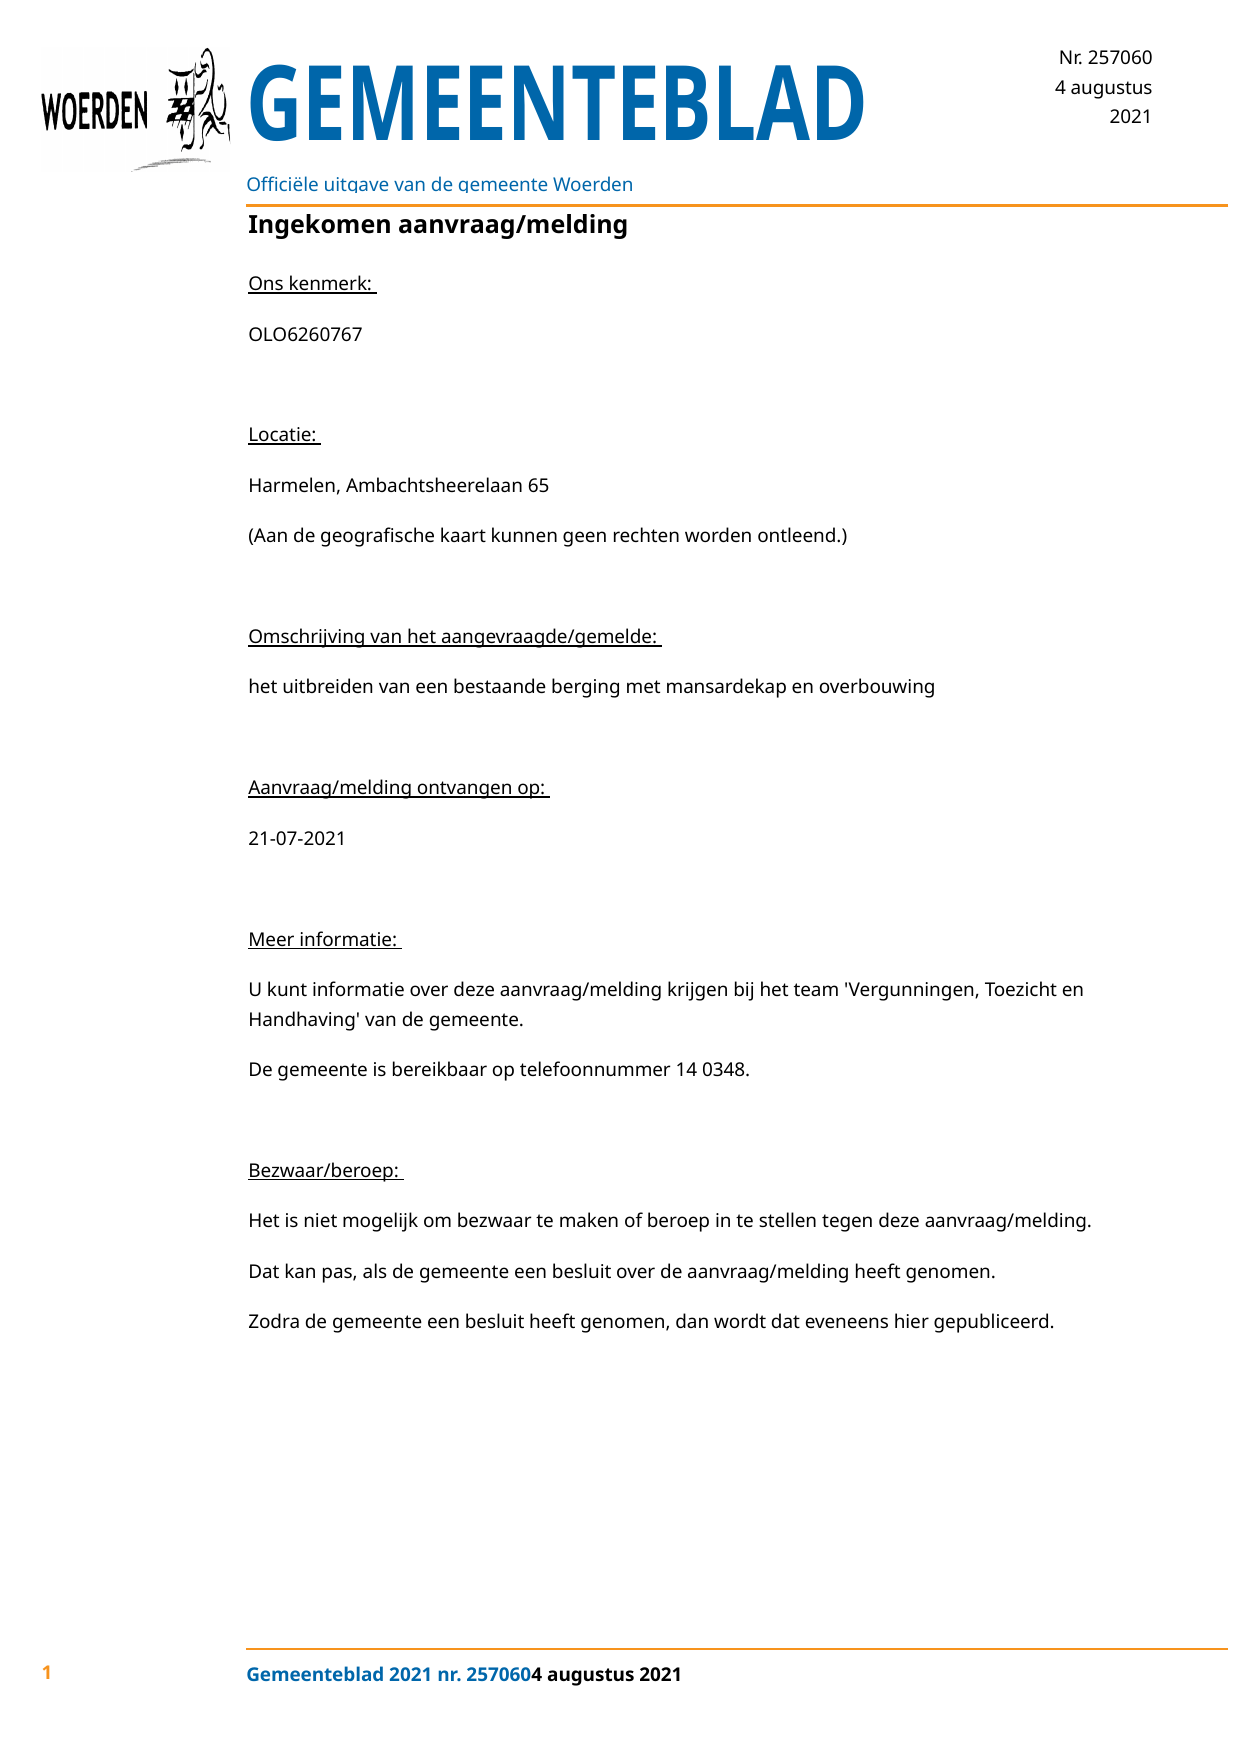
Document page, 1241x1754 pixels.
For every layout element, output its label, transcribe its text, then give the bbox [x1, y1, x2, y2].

text Aanvraag/melding ontvangen op: [248, 774, 1152, 800]
text Bezwaar/beroep: [248, 1157, 1152, 1183]
text Dat kan pas, als de gemeente een besluit over de aanvraag/melding heeft genomen. [248, 1258, 1152, 1283]
text (Aan de geografische kaart kunnen geen rechten worden ontleend.) [248, 522, 1152, 548]
text U kunt informatie over deze aanvraag/melding krijgen bij het team 'Vergunningen, Toezicht en Handhaving' van de gemeente. [248, 976, 1152, 1031]
picture [41, 47, 231, 172]
text Harmelen, Ambachtsheerelaan 65 [248, 472, 1152, 498]
text Omschrijving van het aangevraagde/gemelde: [248, 623, 1152, 649]
text 21-07-2021 [248, 825, 1152, 851]
text Het is niet mogelijk om bezwaar te maken of beroep in te stellen tegen deze aanvraag/melding. [248, 1207, 1152, 1233]
text Meer informatie: [248, 926, 1152, 951]
text OLO6260767 [248, 321, 1152, 346]
text De gemeente is bereikbaar op telefoonnummer 14 0348. [248, 1056, 1152, 1082]
text Ingekomen aanvraag/melding [248, 207, 1152, 241]
text Ons kenmerk: [248, 270, 1152, 296]
text Locatie: [248, 422, 1152, 447]
text Zodra de gemeente een besluit heeft genomen, dan wordt dat eveneens hier gepubliceerd. [248, 1308, 1152, 1334]
text het uitbreiden van een bestaande berging met mansardekap en overbouwing [248, 674, 1152, 699]
